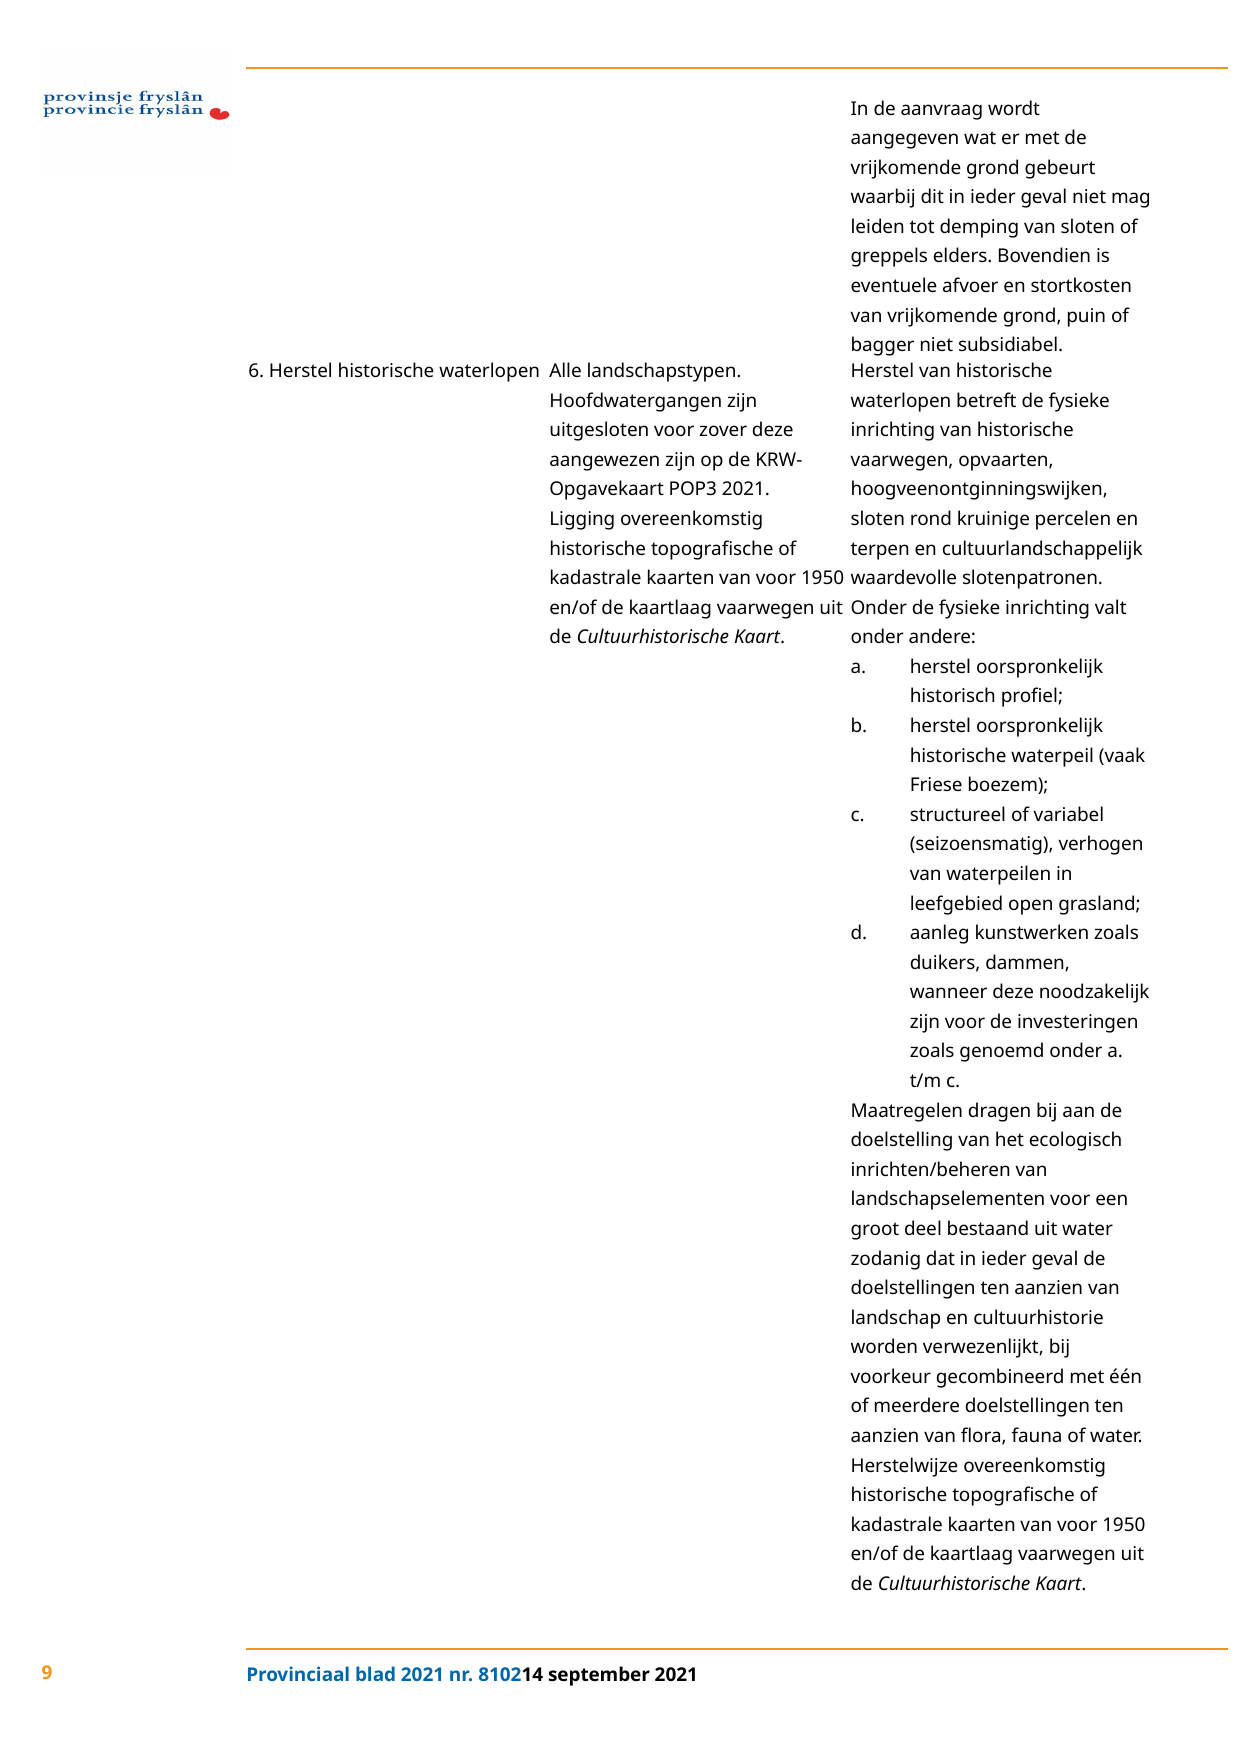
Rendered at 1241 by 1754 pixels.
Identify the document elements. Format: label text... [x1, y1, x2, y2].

table_cell Alle landschapstypen. Hoofdwatergangen zijn uitgesloten voor zover deze aangewezen zijn op de KRW-Opgavekaart POP3 2021. Ligging overeenkomstig historische topografische of kadastrale kaarten van voor 1950 en/of de kaartlaag vaarwegen uit de Cultuurhistorische Kaart. [549, 357, 850, 1596]
table_cell [248, 95, 549, 357]
table_cell In de aanvraag wordt aangegeven wat er met de vrijkomende grond gebeurt waarbij dit in ieder geval niet mag leiden tot demping van sloten of greppels elders. Bovendien is eventuele afvoer en stortkosten van vrijkomende grond, puin of bagger niet subsidiabel. [850, 95, 1152, 357]
table_cell [549, 95, 850, 357]
picture [41, 47, 231, 172]
table_cell Herstel van historische waterlopen betreft de fysieke inrichting van historische vaarwegen, opvaarten, hoogveenontginningswijken, sloten rond kruinige percelen en terpen en cultuurlandschappelijk waardevolle slotenpatronen. Onder de fysieke inrichting valt onder andere: herstel oorspronkelijk historisch profiel; herstel oorspronkelijk historische waterpeil (vaak Friese boezem); structureel of variabel (seizoensmatig), verhogen van waterpeilen in leefgebied open grasland; aanleg kunstwerken zoals duikers, dammen, wanneer deze noodzakelijk zijn voor de investeringen zoals genoemd onder a. t/m c. Maatregelen dragen bij aan de doelstelling van het ecologisch inrichten/beheren van landschapselementen voor een groot deel bestaand uit water zodanig dat in ieder geval de doelstellingen ten aanzien van landschap en cultuurhistorie worden verwezenlijkt, bij voorkeur gecombineerd met één of meerdere doelstellingen ten aanzien van flora, fauna of water. Herstelwijze overeenkomstig historische topografische of kadastrale kaarten van voor 1950 en/of de kaartlaag vaarwegen uit de Cultuurhistorische Kaart. [850, 357, 1152, 1596]
table_cell 6. Herstel historische waterlopen [248, 357, 549, 1596]
